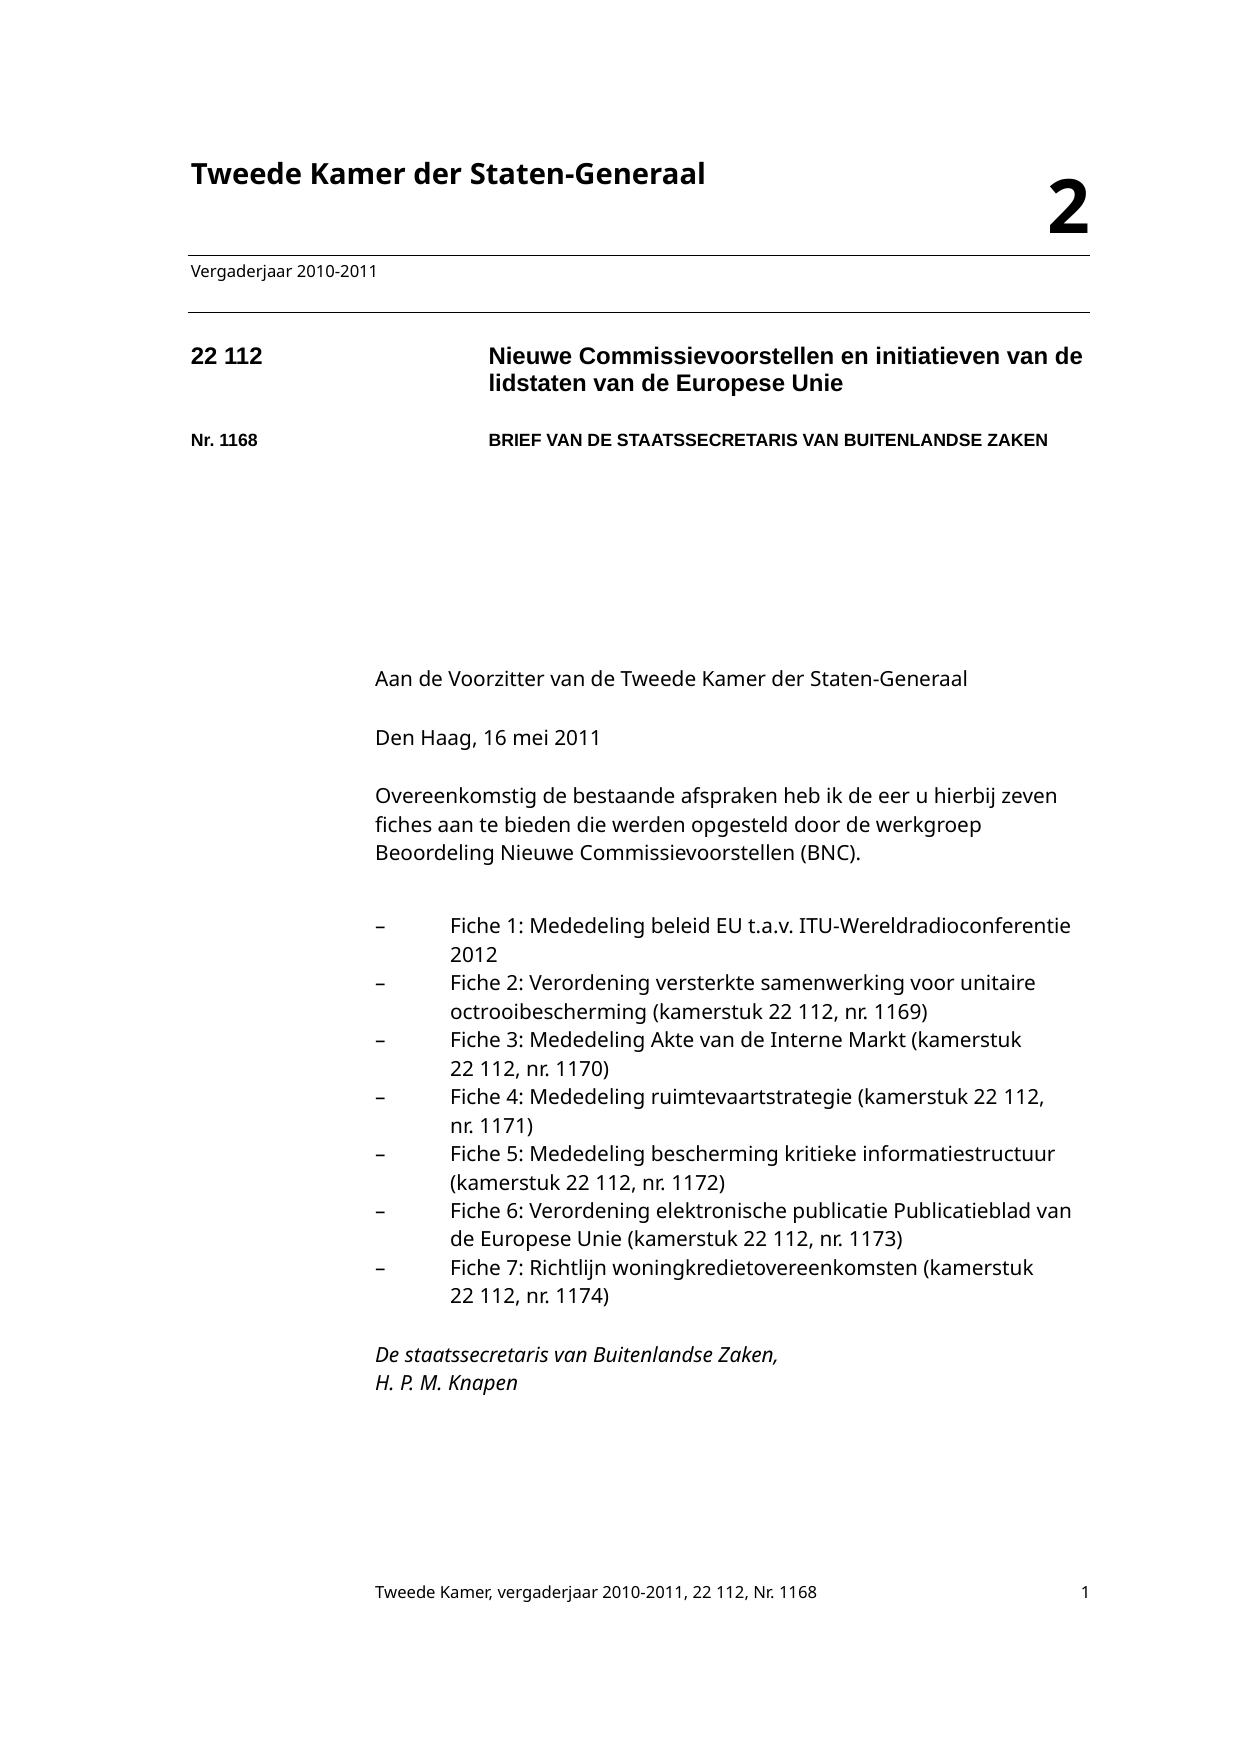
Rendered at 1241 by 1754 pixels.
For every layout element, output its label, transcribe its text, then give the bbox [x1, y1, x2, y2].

list Fiche 4: Mededeling ruimtevaartstrategie (kamerstuk 22 112, nr. 1171) [375, 1082, 1090, 1139]
list Fiche 3: Mededeling Akte van de Interne Markt (kamerstuk 22 112, nr. 1170) [375, 1025, 1090, 1082]
table_cell Nr. 1168 [188, 427, 485, 546]
table_header Tweede Kamer der Staten-Generaal [188, 150, 909, 255]
list Fiche 5: Mededeling bescherming kritieke informatiestructuur (kamerstuk 22 112, nr. 1172) [375, 1139, 1090, 1196]
list Fiche 6: Verordening elektronische publicatie Publicatieblad van de Europese Unie (kamerstuk 22 112, nr. 1173) [375, 1196, 1090, 1253]
list Fiche 7: Richtlijn woningkredietovereenkomsten (kamerstuk 22 112, nr. 1174) [375, 1253, 1090, 1310]
table_header 2 [910, 150, 1090, 255]
list Fiche 2: Verordening versterkte samenwerking voor unitaire octrooibescherming (kamerstuk 22 112, nr. 1169) [375, 968, 1090, 1025]
table_cell Nieuwe Commissievoorstellen en initiatieven van de lidstaten van de Europese Unie [485, 339, 1090, 427]
text De staatssecretaris van Buitenlandse Zaken, [375, 1340, 1090, 1368]
text Aan de Voorzitter van de Tweede Kamer der Staten-Generaal [375, 664, 1090, 693]
list Fiche 1: Mededeling beleid EU t.a.v. ITU-Wereldradioconferentie 2012 [375, 912, 1090, 968]
table_cell 22 112 [188, 339, 485, 427]
text H. P. M. Knapen [375, 1368, 1090, 1397]
table_cell BRIEF VAN DE STAATSSECRETARIS VAN BUITENLANDSE ZAKEN [485, 427, 1090, 546]
table_cell [485, 256, 1090, 312]
table_cell Vergaderjaar 2010-2011 [188, 256, 485, 312]
text Den Haag, 16 mei 2011 [375, 723, 1090, 751]
text Overeenkomstig de bestaande afspraken heb ik de eer u hierbij zeven fiches aan te bieden die werden opgesteld door de werkgroep Beoordeling Nieuwe Commissievoorstellen (BNC). [375, 781, 1090, 867]
table_cell [188, 313, 485, 339]
table_cell [485, 313, 1090, 339]
